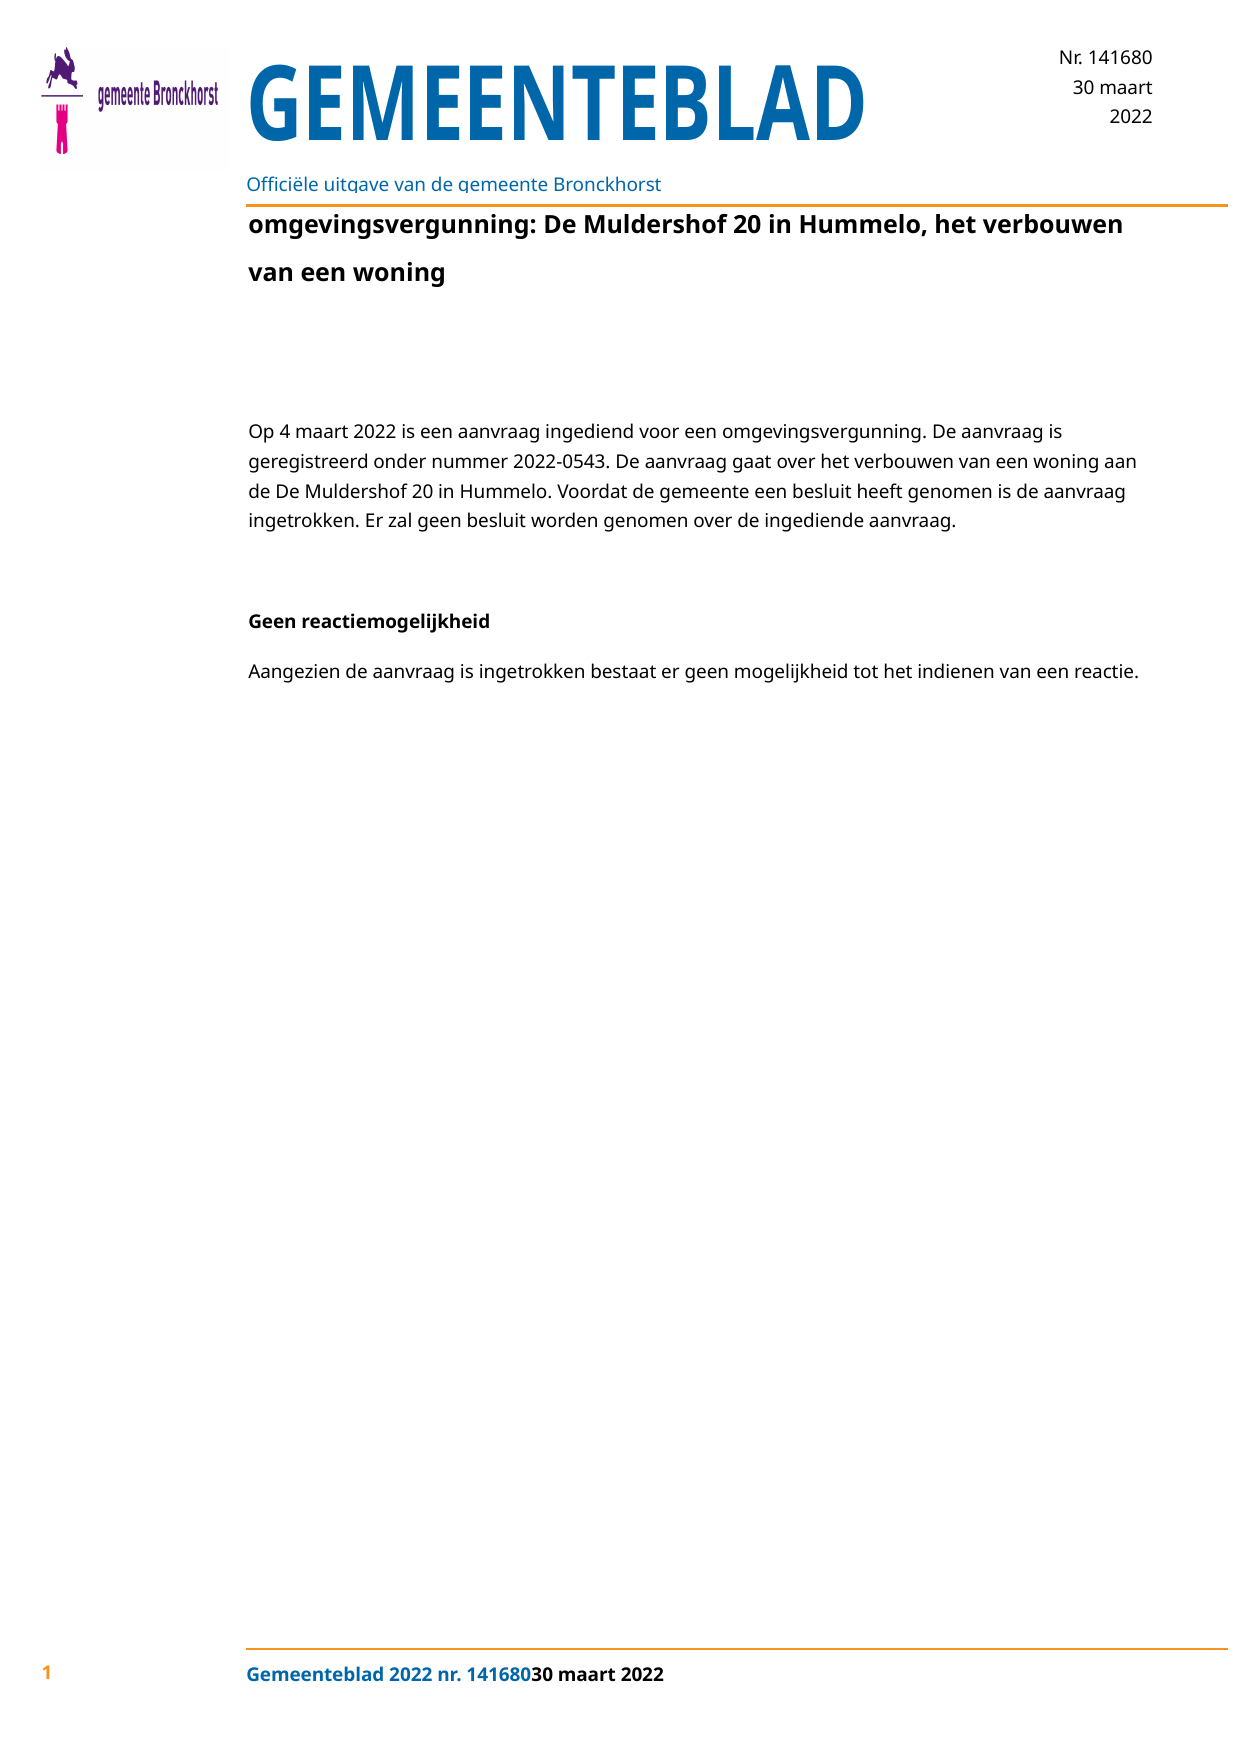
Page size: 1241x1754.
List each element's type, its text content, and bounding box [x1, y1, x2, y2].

text Geen reactiemogelijkheid [248, 608, 1152, 634]
text Op 4 maart 2022 is een aanvraag ingediend voor een omgevingsvergunning. De aanvraag is geregistreerd onder nummer 2022-0543. De aanvraag gaat over het verbouwen van een woning aan de De Muldershof 20 in Hummelo. Voordat de gemeente een besluit heeft genomen is de aanvraag ingetrokken. Er zal geen besluit worden genomen over de ingediende aanvraag. [248, 419, 1152, 533]
picture [41, 47, 231, 172]
text Aangezien de aanvraag is ingetrokken bestaat er geen mogelijkheid tot het indienen van een reactie. [248, 659, 1152, 684]
text omgevingsvergunning: De Muldershof 20 in Hummelo, het verbouwen van een woning [248, 207, 1152, 288]
